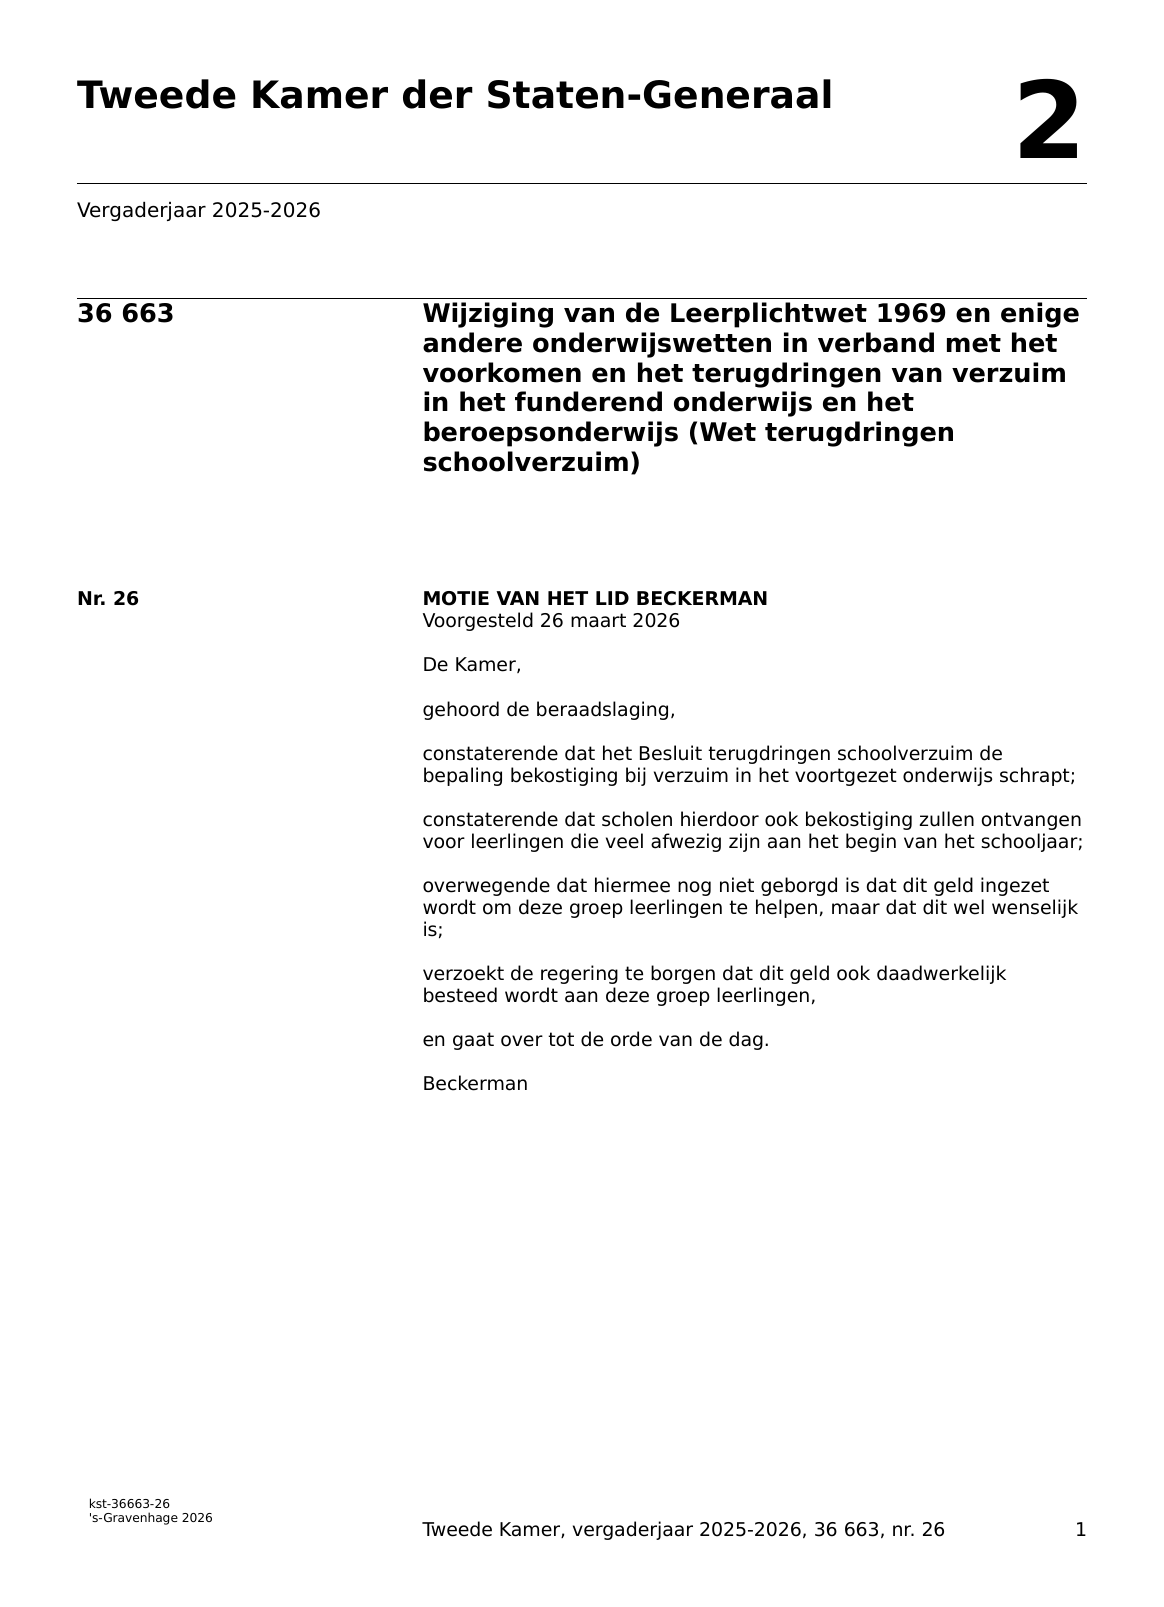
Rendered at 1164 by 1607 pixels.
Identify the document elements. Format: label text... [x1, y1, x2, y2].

text en gaat over tot de orde van de dag. [422, 1029, 1087, 1051]
text constaterende dat het Besluit terugdringen schoolverzuim de bepaling bekostiging bij verzuim in het voortgezet onderwijs schrapt; [422, 743, 1087, 787]
text Voorgesteld 26 maart 2026 [422, 610, 1087, 632]
text 's-Gravenhage 2026 [88, 1511, 323, 1525]
table_cell Vergaderjaar 2025-2026 [77, 184, 1087, 298]
text Beckerman [422, 1073, 1087, 1095]
subtitle 36 663 Wijziging van de Leerplichtwet 1969 en enige andere onderwijswetten in verband met het voorkomen en het terugdringen van verzuim in het funderend onderwijs en het beroepsonderwijs (Wet terugdringen schoolverzuim) [77, 299, 1087, 477]
text gehoord de beraadslaging, [422, 698, 1087, 720]
text De Kamer, [422, 654, 1087, 676]
text constaterende dat scholen hierdoor ook bekostiging zullen ontvangen voor leerlingen die veel afwezig zijn aan het begin van het schooljaar; [422, 809, 1087, 853]
table_header 2 [886, 59, 1087, 183]
text overwegende dat hiermee nog niet geborgd is dat dit geld ingezet wordt om deze groep leerlingen te helpen, maar dat dit wel wenselijk is; [422, 875, 1087, 941]
subtitle Nr. 26 MOTIE VAN HET LID BECKERMAN [77, 588, 1087, 610]
table_header Tweede Kamer der Staten-Generaal [77, 59, 886, 183]
text verzoekt de regering te borgen dat dit geld ook daadwerkelijk besteed wordt aan deze groep leerlingen, [422, 963, 1087, 1007]
text kst-36663-26 [88, 1497, 323, 1511]
